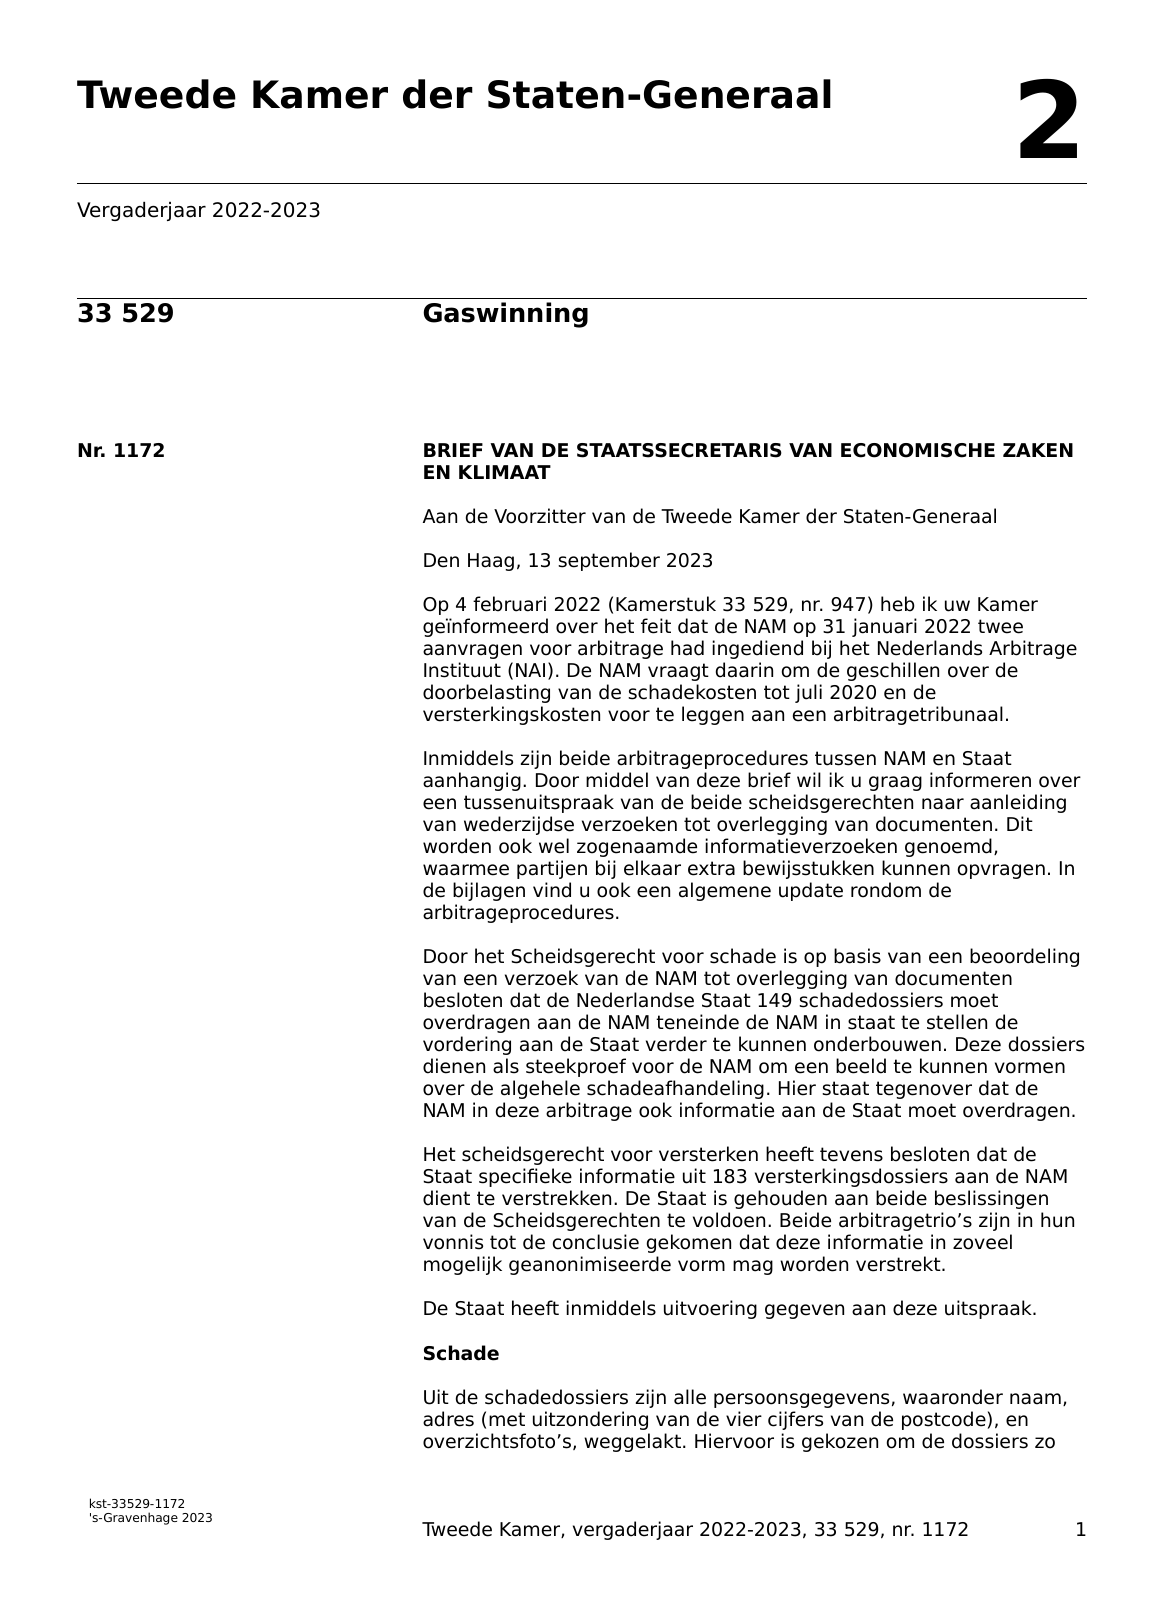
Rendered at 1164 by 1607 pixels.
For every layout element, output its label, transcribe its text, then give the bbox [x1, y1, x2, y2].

subtitle 33 529 Gaswinning [77, 299, 1087, 329]
text Door het Scheidsgerecht voor schade is op basis van een beoordeling van een verzoek van de NAM tot overlegging van documenten besloten dat de Nederlandse Staat 149 schadedossiers moet overdragen aan de NAM teneinde de NAM in staat te stellen de vordering aan de Staat verder te kunnen onderbouwen. Deze dossiers dienen als steekproef voor de NAM om een beeld te kunnen vormen over de algehele schadeafhandeling. Hier staat tegenover dat de NAM in deze arbitrage ook informatie aan de Staat moet overdragen. [422, 946, 1087, 1122]
text Den Haag, 13 september 2023 [422, 550, 1087, 572]
table_header Tweede Kamer der Staten-Generaal [77, 59, 886, 183]
text Uit de schadedossiers zijn alle persoonsgegevens, waaronder naam, adres (met uitzondering van de vier cijfers van de postcode), en overzichtsfoto’s, weggelakt. Hiervoor is gekozen om de dossiers zo [422, 1387, 1087, 1453]
table_cell Vergaderjaar 2022-2023 [77, 184, 1087, 298]
table_header 2 [886, 59, 1087, 183]
text Aan de Voorzitter van de Tweede Kamer der Staten-Generaal [422, 506, 1087, 528]
text 's-Gravenhage 2023 [88, 1511, 323, 1525]
text Inmiddels zijn beide arbitrageprocedures tussen NAM en Staat aanhangig. Door middel van deze brief wil ik u graag informeren over een tussenuitspraak van de beide scheidsgerechten naar aanleiding van wederzijdse verzoeken tot overlegging van documenten. Dit worden ook wel zogenaamde informatieverzoeken genoemd, waarmee partijen bij elkaar extra bewijsstukken kunnen opvragen. In de bijlagen vind u ook een algemene update rondom de arbitrageprocedures. [422, 748, 1087, 924]
subtitle Schade [422, 1342, 1087, 1364]
text Het scheidsgerecht voor versterken heeft tevens besloten dat de Staat specifieke informatie uit 183 versterkingsdossiers aan de NAM dient te verstrekken. De Staat is gehouden aan beide beslissingen van de Scheidsgerechten te voldoen. Beide arbitragetrio’s zijn in hun vonnis tot de conclusie gekomen dat deze informatie in zoveel mogelijk geanonimiseerde vorm mag worden verstrekt. [422, 1144, 1087, 1276]
text Op 4 februari 2022 (Kamerstuk 33 529, nr. 947) heb ik uw Kamer geïnformeerd over het feit dat de NAM op 31 januari 2022 twee aanvragen voor arbitrage had ingediend bij het Nederlands Arbitrage Instituut (NAI). De NAM vraagt daarin om de geschillen over de doorbelasting van de schadekosten tot juli 2020 en de versterkingskosten voor te leggen aan een arbitragetribunaal. [422, 594, 1087, 726]
text De Staat heeft inmiddels uitvoering gegeven aan deze uitspraak. [422, 1298, 1087, 1320]
subtitle Nr. 1172 BRIEF VAN DE STAATSSECRETARIS VAN ECONOMISCHE ZAKEN EN KLIMAAT [77, 440, 1087, 484]
text kst-33529-1172 [88, 1497, 323, 1511]
